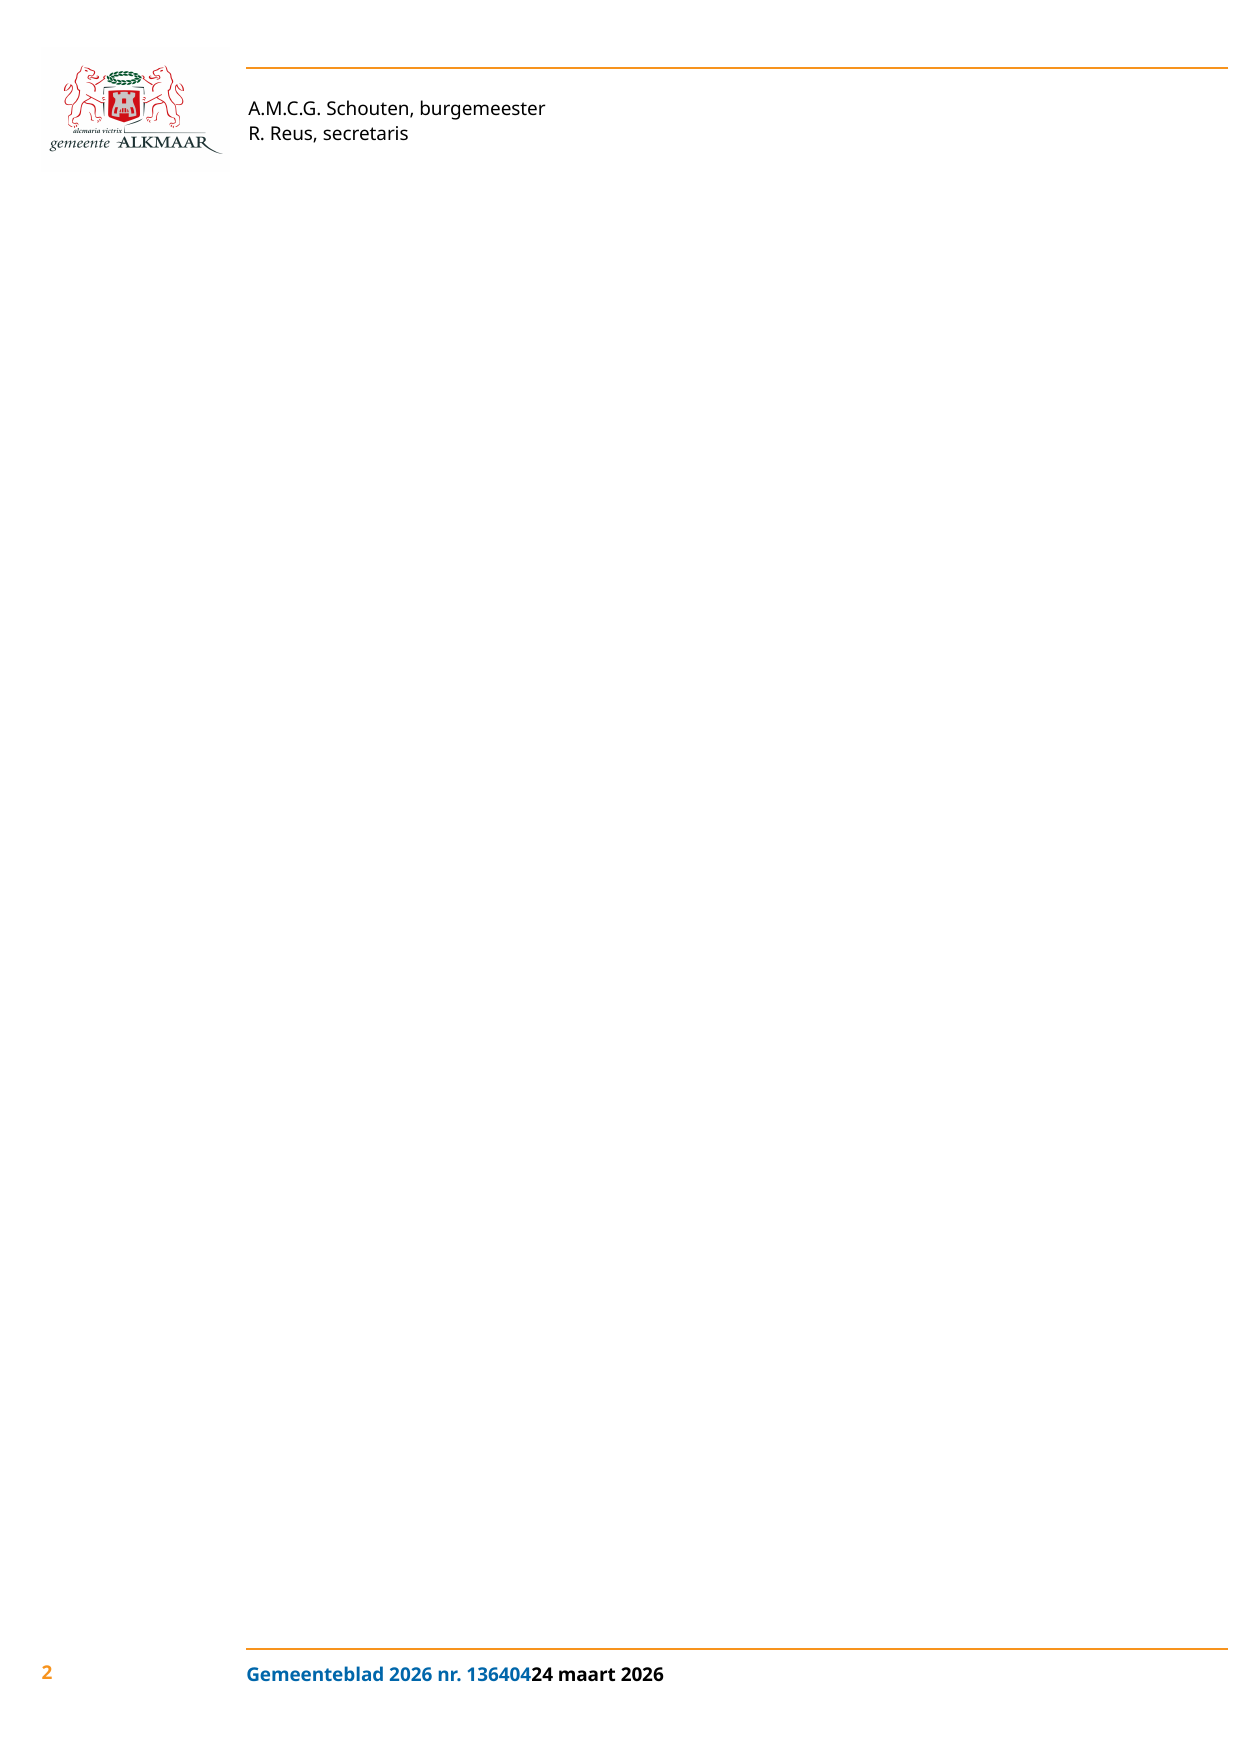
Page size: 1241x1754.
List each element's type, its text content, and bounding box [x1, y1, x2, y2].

text R. Reus, secretaris [248, 121, 1152, 146]
text A.M.C.G. Schouten, burgemeester [248, 95, 1152, 121]
picture [41, 47, 231, 172]
